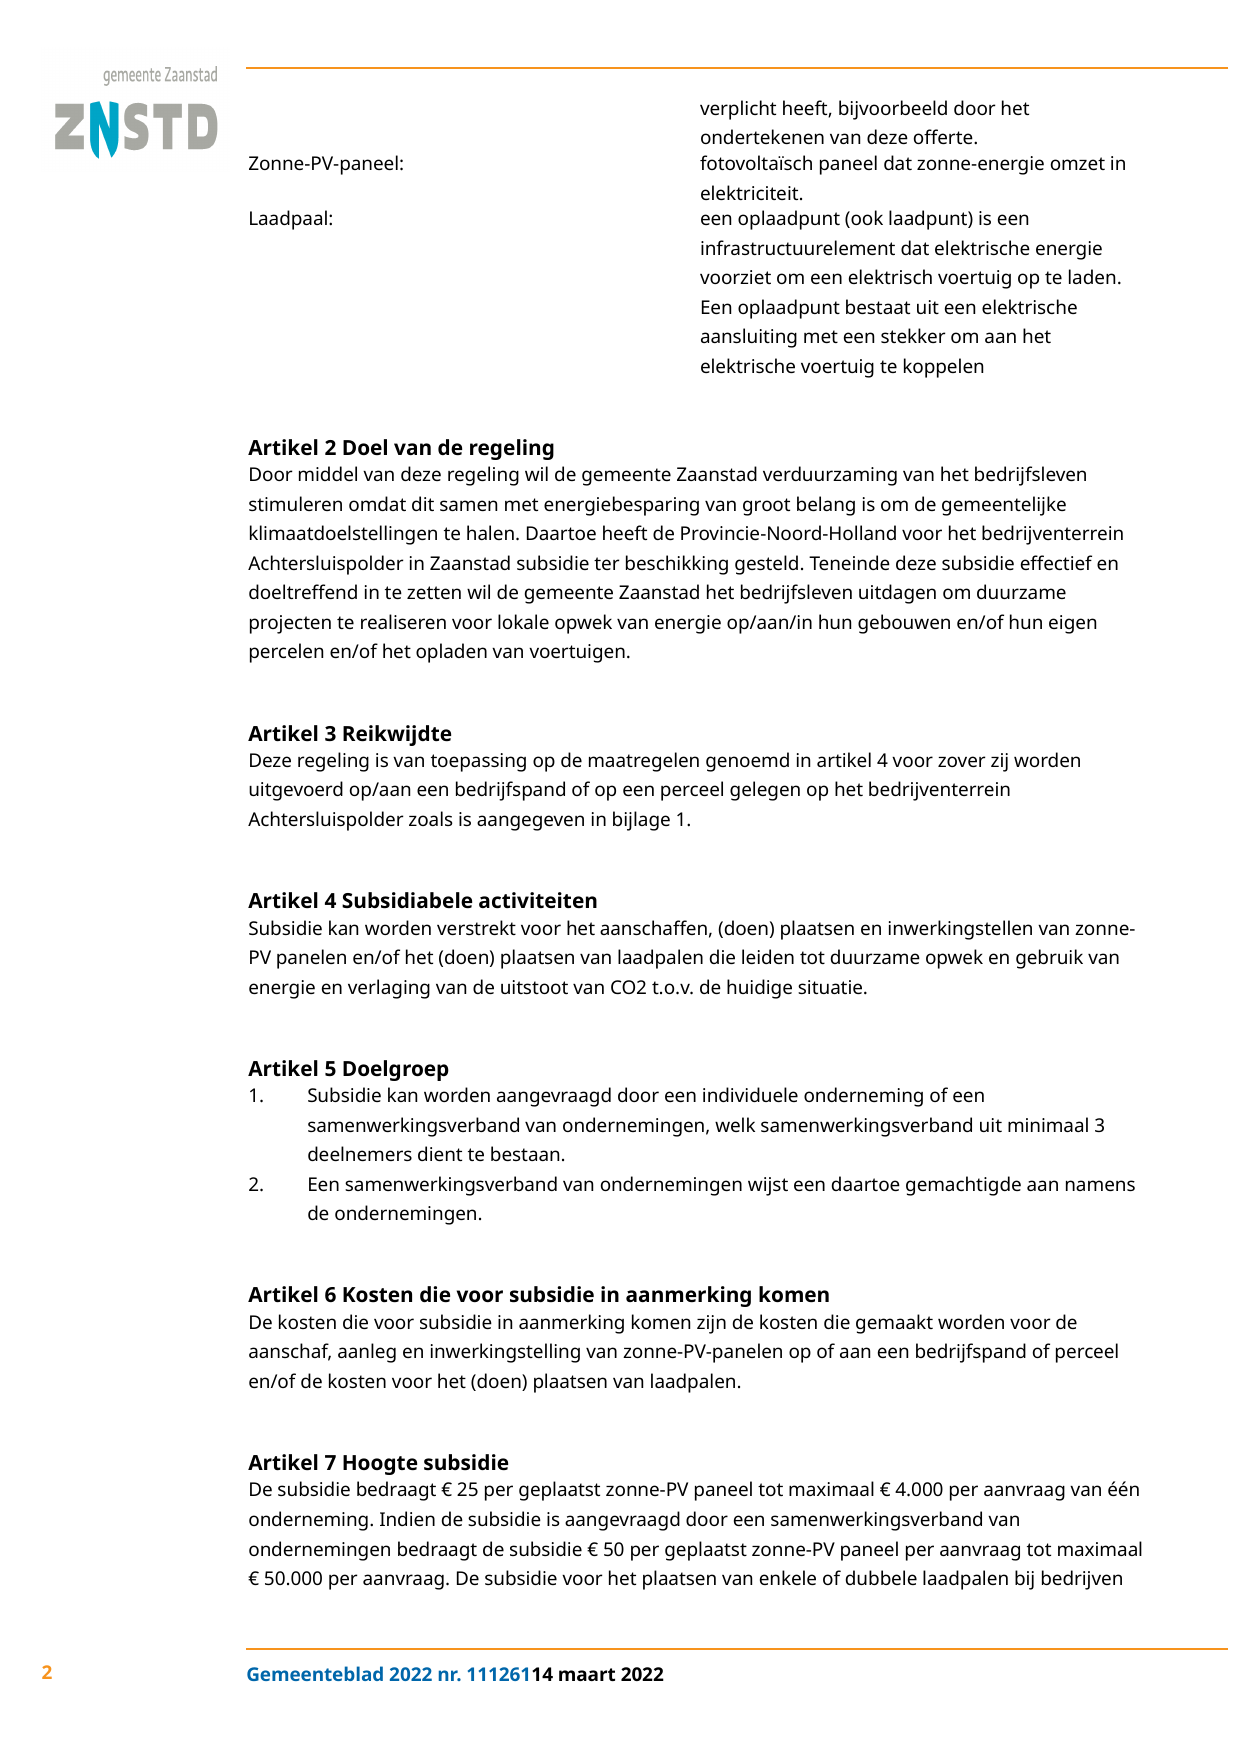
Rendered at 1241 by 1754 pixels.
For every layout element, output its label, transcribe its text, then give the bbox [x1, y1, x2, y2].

text Artikel 7 Hoogte subsidie [248, 1448, 1152, 1477]
table_cell [248, 95, 700, 150]
text Artikel 4 Subsidiabele activiteiten [248, 886, 1152, 915]
text Deze regeling is van toepassing op de maatregelen genoemd in artikel 4 voor zover zij worden uitgevoerd op/aan een bedrijfspand of op een perceel gelegen op het bedrijventerrein Achtersluispolder zoals is aangegeven in bijlage 1. [248, 747, 1152, 832]
text De subsidie bedraagt € 25 per geplaatst zonne-PV paneel tot maximaal € 4.000 per aanvraag van één onderneming. Indien de subsidie is aangevraagd door een samenwerkingsverband van ondernemingen bedraagt de subsidie € 50 per geplaatst zonne-PV paneel per aanvraag tot maximaal € 50.000 per aanvraag. De subsidie voor het plaatsen van enkele of dubbele laadpalen bij bedrijven [248, 1477, 1152, 1591]
table_cell fotovoltaïsch paneel dat zonne-energie omzet in elektriciteit. [700, 150, 1152, 205]
list Subsidie kan worden aangevraagd door een individuele onderneming of een samenwerkingsverband van ondernemingen, welk samenwerkingsverband uit minimaal 3 deelnemers dient te bestaan. [248, 1082, 1152, 1167]
text Artikel 5 Doelgroep [248, 1054, 1152, 1082]
table_cell een oplaadpunt (ook laadpunt) is een infrastructuurelement dat elektrische energie voorziet om een elektrisch voertuig op te laden. Een oplaadpunt bestaat uit een elektrische aansluiting met een stekker om aan het elektrische voertuig te koppelen [700, 205, 1152, 379]
text De kosten die voor subsidie in aanmerking komen zijn de kosten die gemaakt worden voor de aanschaf, aanleg en inwerkingstelling van zonne-PV-panelen op of aan een bedrijfspand of perceel en/of de kosten voor het (doen) plaatsen van laadpalen. [248, 1309, 1152, 1394]
table_cell verplicht heeft, bijvoorbeeld door het ondertekenen van deze offerte. [700, 95, 1152, 150]
list Een samenwerkingsverband van ondernemingen wijst een daartoe gemachtigde aan namens de ondernemingen. [248, 1171, 1152, 1226]
text Artikel 3 Reikwijdte [248, 719, 1152, 747]
table_cell Laadpaal: [248, 205, 700, 379]
text Artikel 6 Kosten die voor subsidie in aanmerking komen [248, 1281, 1152, 1309]
text Door middel van deze regeling wil de gemeente Zaanstad verduurzaming van het bedrijfsleven stimuleren omdat dit samen met energiebesparing van groot belang is om de gemeentelijke klimaatdoelstellingen te halen. Daartoe heeft de Provincie-Noord-Holland voor het bedrijventerrein Achtersluispolder in Zaanstad subsidie ter beschikking gesteld. Teneinde deze subsidie effectief en doeltreffend in te zetten wil de gemeente Zaanstad het bedrijfsleven uitdagen om duurzame projecten te realiseren voor lokale opwek van energie op/aan/in hun gebouwen en/of hun eigen percelen en/of het opladen van voertuigen. [248, 461, 1152, 664]
text Subsidie kan worden verstrekt voor het aanschaffen, (doen) plaatsen en inwerkingstellen van zonne-PV panelen en/of het (doen) plaatsen van laadpalen die leiden tot duurzame opwek en gebruik van energie en verlaging van de uitstoot van CO2 t.o.v. de huidige situatie. [248, 915, 1152, 999]
text Artikel 2 Doel van de regeling [248, 433, 1152, 461]
picture [41, 47, 231, 172]
table_cell Zonne-PV-paneel: [248, 150, 700, 205]
